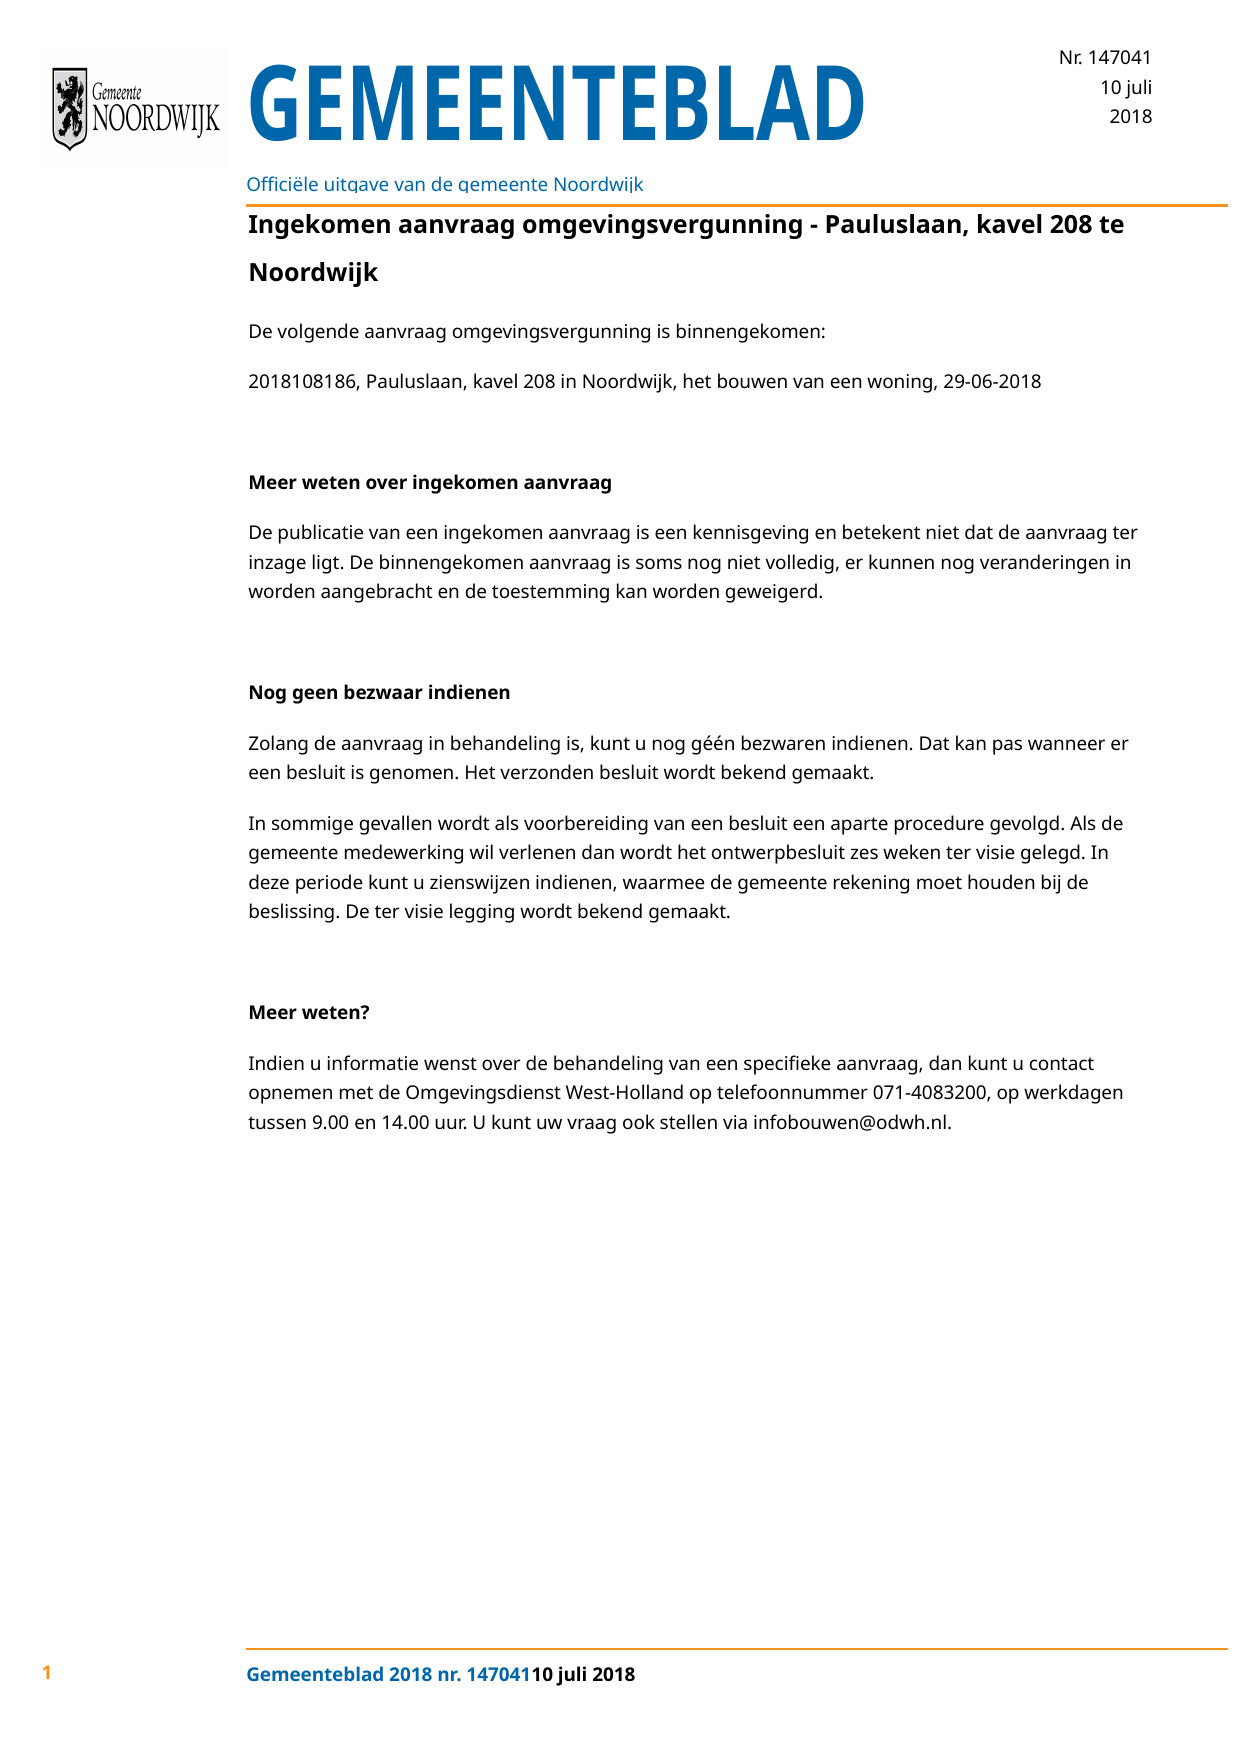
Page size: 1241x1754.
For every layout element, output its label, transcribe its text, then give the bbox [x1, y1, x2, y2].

text Nog geen bezwaar indienen [248, 679, 1152, 705]
text Ingekomen aanvraag omgevingsvergunning - Pauluslaan, kavel 208 te Noordwijk [248, 207, 1152, 288]
text 2018108186, Pauluslaan, kavel 208 in Noordwijk, het bouwen van een woning, 29-06-2018 [248, 368, 1152, 394]
text In sommige gevallen wordt als voorbereiding van een besluit een aparte procedure gevolgd. Als de gemeente medewerking wil verlenen dan wordt het ontwerpbesluit zes weken ter visie gelegd. In deze periode kunt u zienswijzen indienen, waarmee de gemeente rekening moet houden bij de beslissing. De ter visie legging wordt bekend gemaakt. [248, 810, 1152, 924]
text Indien u informatie wenst over de behandeling van een specifieke aanvraag, dan kunt u contact opnemen met de Omgevingsdienst West-Holland op telefoonnummer 071-4083200, op werkdagen tussen 9.00 en 14.00 uur. U kunt uw vraag ook stellen via infobouwen@odwh.nl. [248, 1050, 1152, 1135]
picture [41, 47, 231, 172]
text Meer weten over ingekomen aanvraag [248, 469, 1152, 495]
text Meer weten? [248, 999, 1152, 1025]
text De publicatie van een ingekomen aanvraag is een kennisgeving en betekent niet dat de aanvraag ter inzage ligt. De binnengekomen aanvraag is soms nog niet volledig, er kunnen nog veranderingen in worden aangebracht en de toestemming kan worden geweigerd. [248, 519, 1152, 604]
text Zolang de aanvraag in behandeling is, kunt u nog géén bezwaren indienen. Dat kan pas wanneer er een besluit is genomen. Het verzonden besluit wordt bekend gemaakt. [248, 730, 1152, 785]
text De volgende aanvraag omgevingsvergunning is binnengekomen: [248, 318, 1152, 344]
